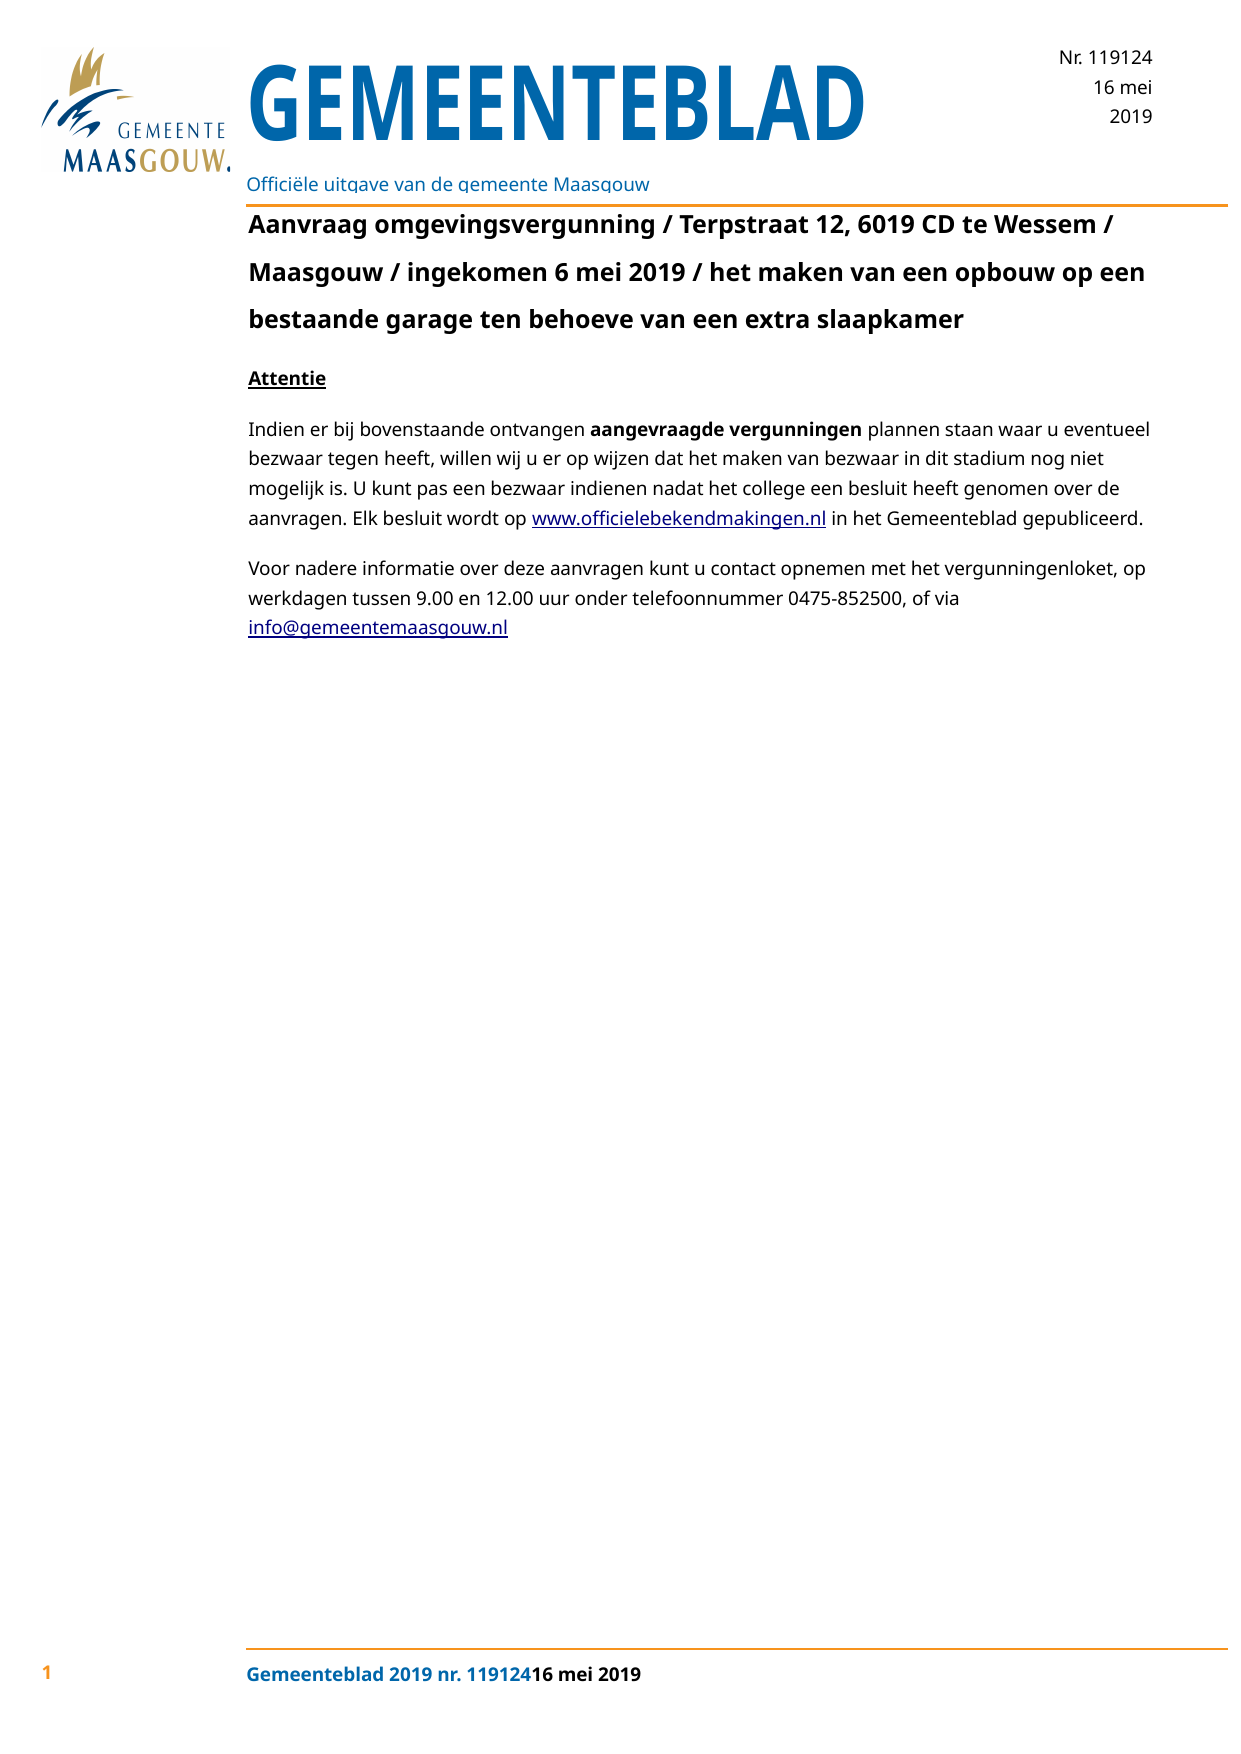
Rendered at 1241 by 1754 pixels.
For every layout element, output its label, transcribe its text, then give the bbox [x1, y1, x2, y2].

text Aanvraag omgevingsvergunning / Terpstraat 12, 6019 CD te Wessem / Maasgouw / ingekomen 6 mei 2019 / het maken van een opbouw op een bestaande garage ten behoeve van een extra slaapkamer [248, 207, 1152, 336]
text Attentie [248, 366, 1152, 391]
text Voor nadere informatie over deze aanvragen kunt u contact opnemen met het vergunningenloket, op werkdagen tussen 9.00 en 12.00 uur onder telefoonnummer 0475-852500, of via info@gemeentemaasgouw.nl [248, 555, 1152, 640]
text Indien er bij bovenstaande ontvangen aangevraagde vergunningen plannen staan waar u eventueel bezwaar tegen heeft, willen wij u er op wijzen dat het maken van bezwaar in dit stadium nog niet mogelijk is. U kunt pas een bezwaar indienen nadat het college een besluit heeft genomen over de aanvragen. Elk besluit wordt op www.officielebekendmakingen.nl in het Gemeenteblad gepubliceerd. [248, 416, 1152, 530]
picture [41, 47, 231, 172]
